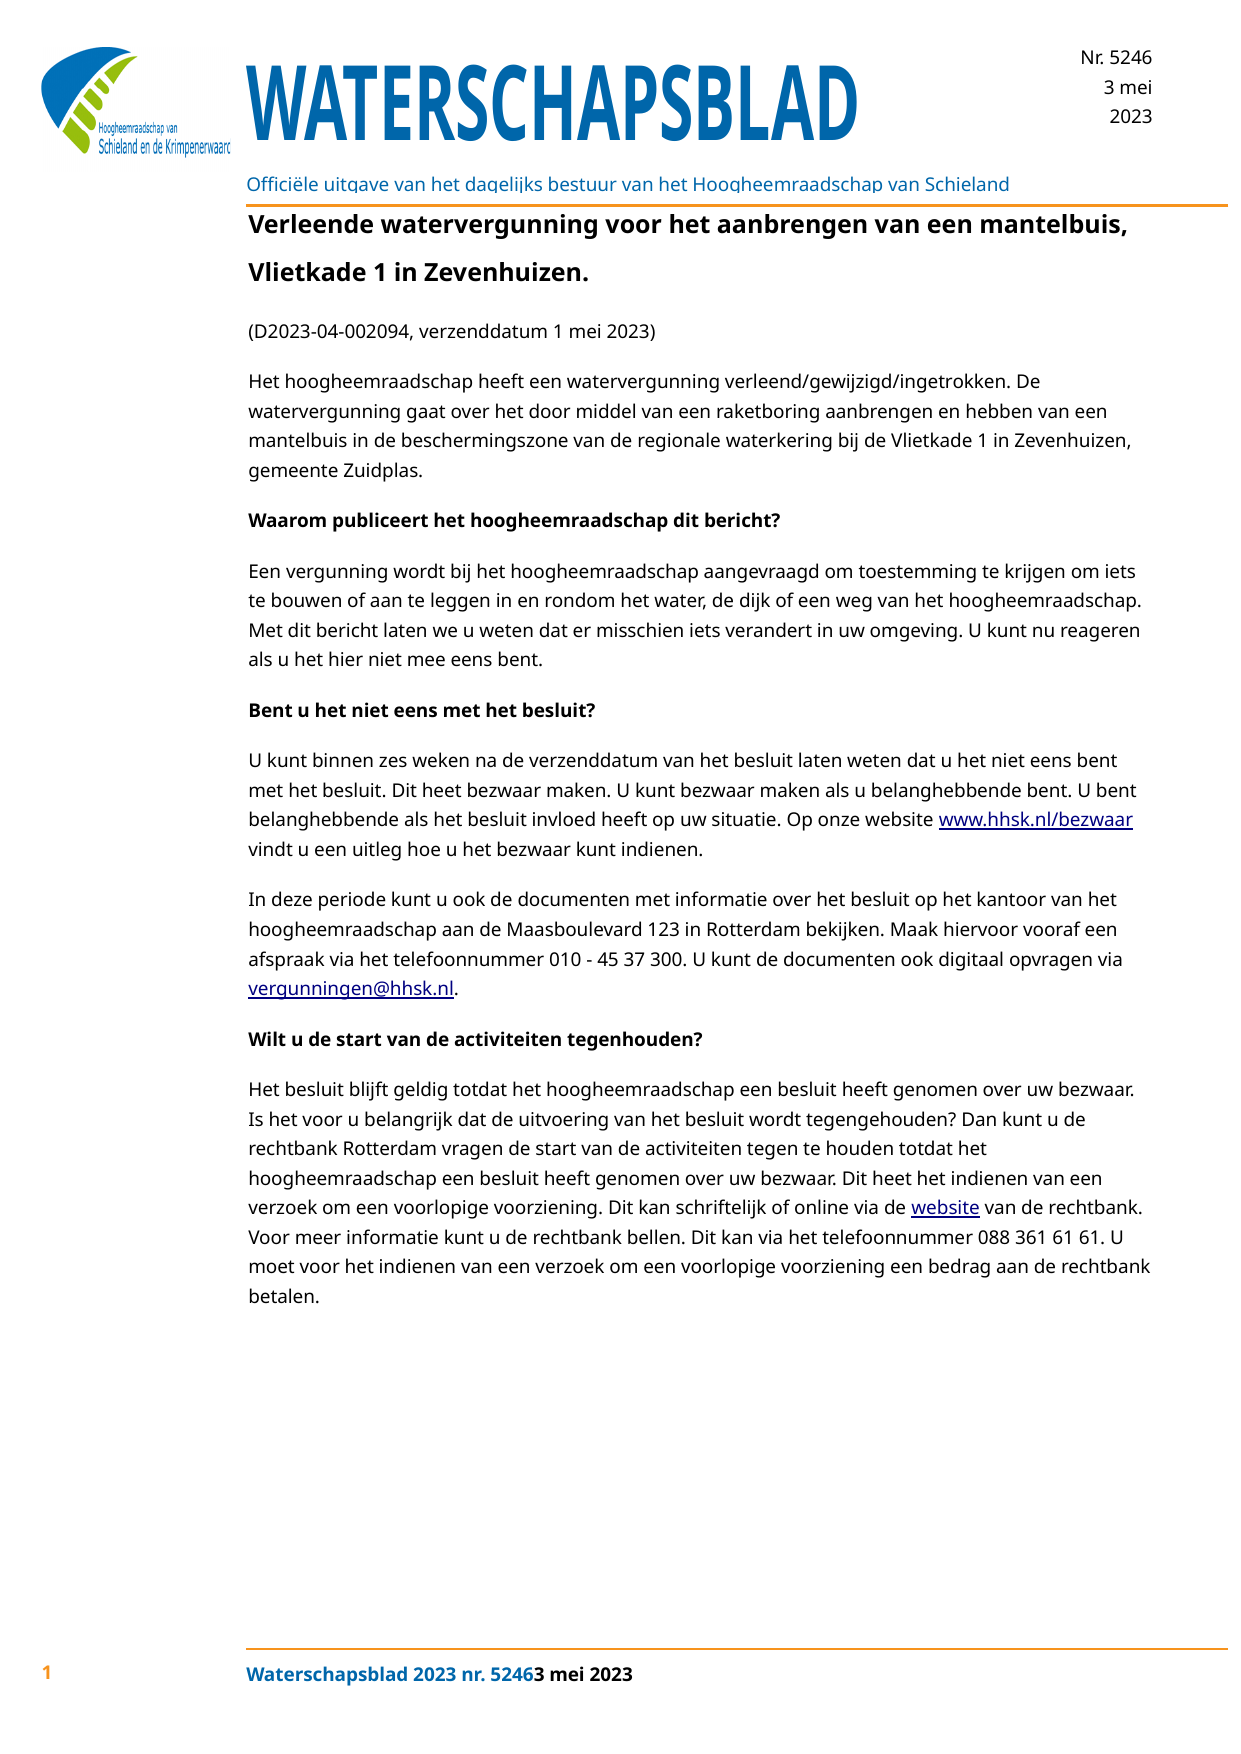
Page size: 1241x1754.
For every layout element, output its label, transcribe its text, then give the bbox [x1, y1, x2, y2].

text (D2023-04-002094, verzenddatum 1 mei 2023) [248, 318, 1152, 344]
text U kunt binnen zes weken na de verzenddatum van het besluit laten weten dat u het niet eens bent met het besluit. Dit heet bezwaar maken. U kunt bezwaar maken als u belanghebbende bent. U bent belanghebbende als het besluit invloed heeft op uw situatie. Op onze website www.hhsk.nl/bezwaar vindt u een uitleg hoe u het bezwaar kunt indienen. [248, 747, 1152, 862]
text Het hoogheemraadschap heeft een watervergunning verleend/gewijzigd/ingetrokken. De watervergunning gaat over het door middel van een raketboring aanbrengen en hebben van een mantelbuis in de beschermingszone van de regionale waterkering bij de Vlietkade 1 in Zevenhuizen, gemeente Zuidplas. [248, 368, 1152, 483]
text Verleende watervergunning voor het aanbrengen van een mantelbuis, Vlietkade 1 in Zevenhuizen. [248, 207, 1152, 288]
text In deze periode kunt u ook de documenten met informatie over het besluit op het kantoor van het hoogheemraadschap aan de Maasboulevard 123 in Rotterdam bekijken. Maak hiervoor vooraf een afspraak via het telefoonnummer 010 - 45 37 300. U kunt de documenten ook digitaal opvragen via vergunningen@hhsk.nl. [248, 887, 1152, 1001]
text Waarom publiceert het hoogheemraadschap dit bericht? [248, 507, 1152, 533]
text Bent u het niet eens met het besluit? [248, 697, 1152, 723]
text Een vergunning wordt bij het hoogheemraadschap aangevraagd om toestemming te krijgen om iets te bouwen of aan te leggen in en rondom het water, de dijk of een weg van het hoogheemraadschap. Met dit bericht laten we u weten dat er misschien iets verandert in uw omgeving. U kunt nu reageren als u het hier niet mee eens bent. [248, 558, 1152, 672]
text Wilt u de start van de activiteiten tegenhouden? [248, 1026, 1152, 1052]
picture [41, 47, 231, 172]
text Het besluit blijft geldig totdat het hoogheemraadschap een besluit heeft genomen over uw bezwaar. Is het voor u belangrijk dat de uitvoering van het besluit wordt tegengehouden? Dan kunt u de rechtbank Rotterdam vragen de start van de activiteiten tegen te houden totdat het hoogheemraadschap een besluit heeft genomen over uw bezwaar. Dit heet het indienen van een verzoek om een voorlopige voorziening. Dit kan schriftelijk of online via de website van de rechtbank. Voor meer informatie kunt u de rechtbank bellen. Dit kan via het telefoonnummer 088 361 61 61. U moet voor het indienen van een verzoek om een voorlopige voorziening een bedrag aan de rechtbank betalen. [248, 1076, 1152, 1309]
